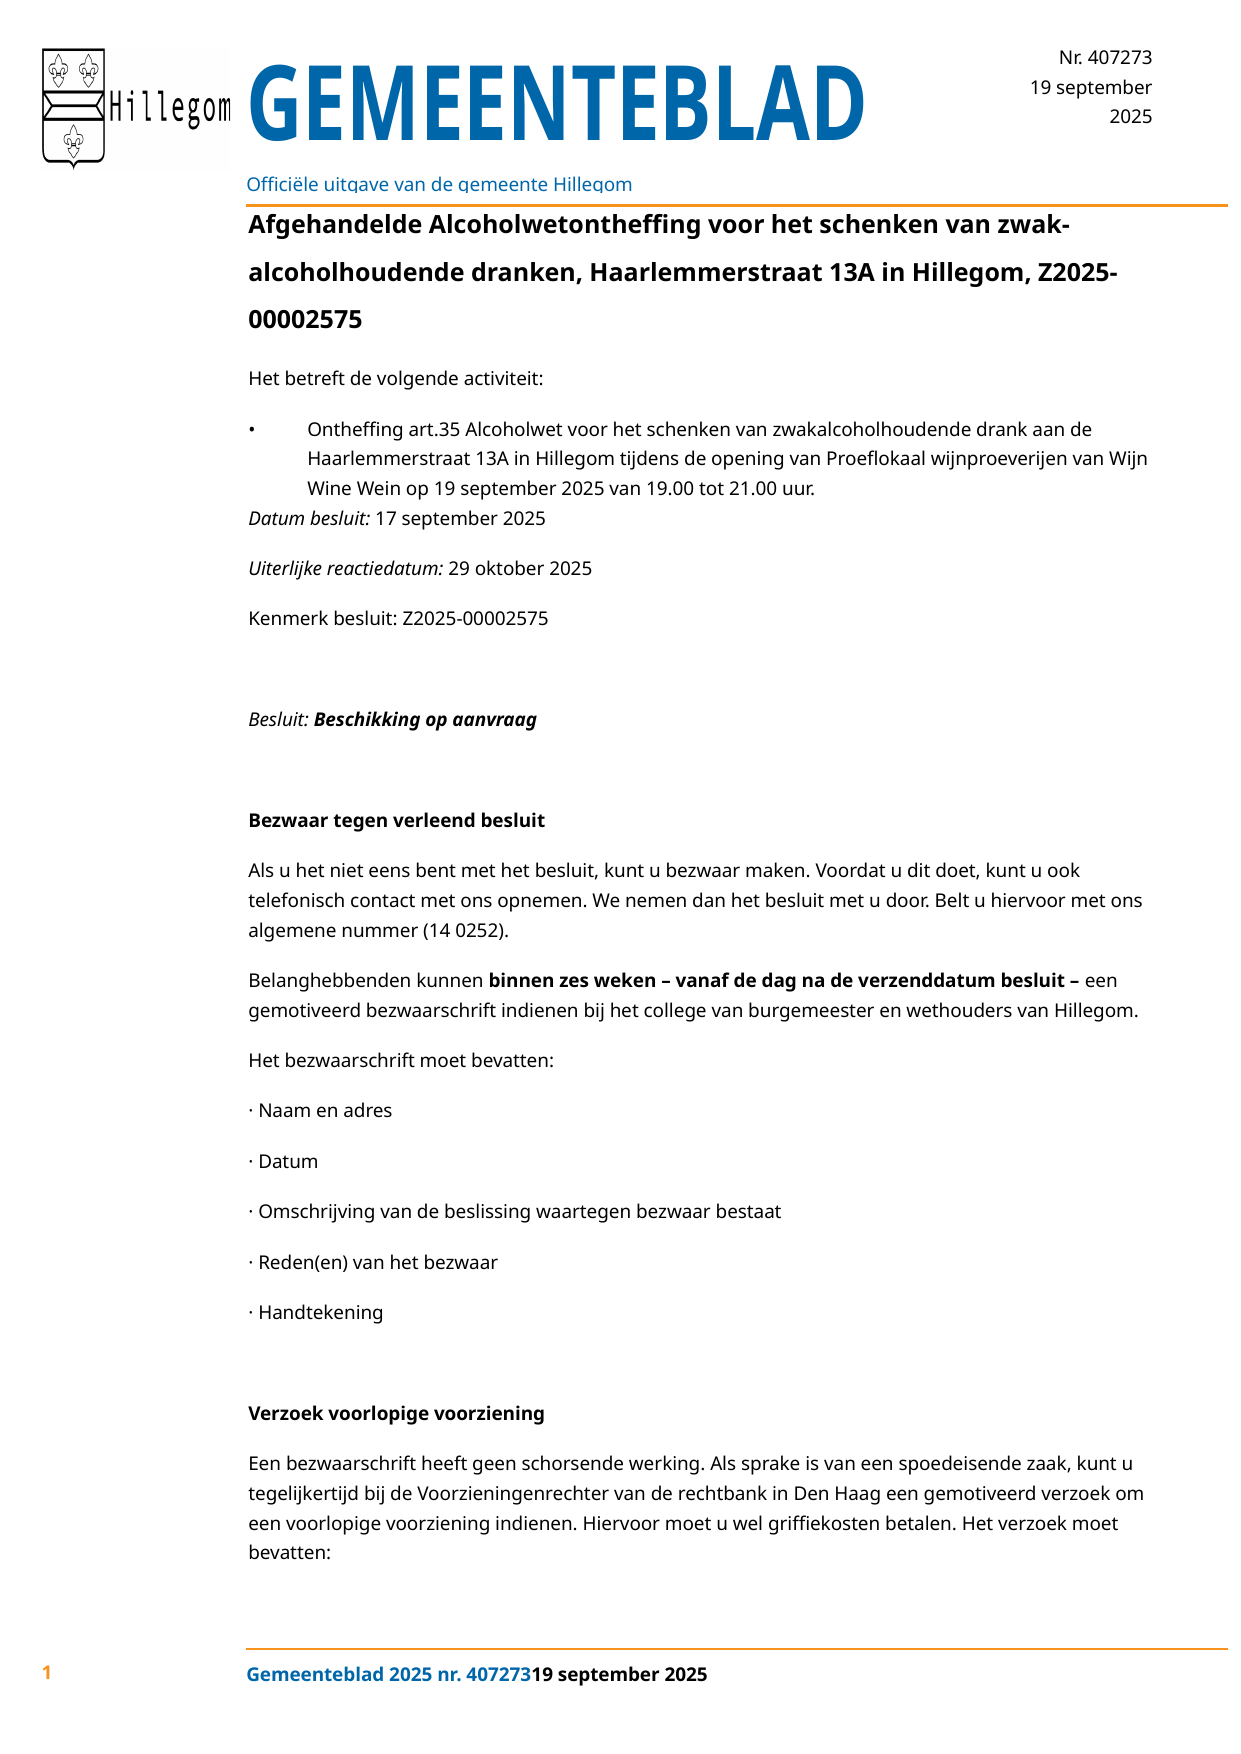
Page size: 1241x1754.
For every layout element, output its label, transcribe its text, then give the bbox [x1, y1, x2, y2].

text Als u het niet eens bent met het besluit, kunt u bezwaar maken. Voordat u dit doet, kunt u ook telefonisch contact met ons opnemen. We nemen dan het besluit met u door. Belt u hiervoor met ons algemene nummer (14 0252). [248, 858, 1152, 942]
text Belanghebbenden kunnen binnen zes weken – vanaf de dag na de verzenddatum besluit – een gemotiveerd bezwaarschrift indienen bij het college van burgemeester en wethouders van Hillegom. [248, 967, 1152, 1022]
text Een bezwaarschrift heeft geen schorsende werking. Als sprake is van een spoedeisende zaak, kunt u tegelijkertijd bij de Voorzieningenrechter van de rechtbank in Den Haag een gemotiveerd verzoek om een voorlopige voorziening indienen. Hiervoor moet u wel griffiekosten betalen. Het verzoek moet bevatten: [248, 1451, 1152, 1565]
text · Naam en adres [248, 1098, 1152, 1123]
text Uiterlijke reactiedatum: 29 oktober 2025 [248, 555, 1152, 581]
text Datum besluit: 17 september 2025 [248, 505, 1152, 530]
text Verzoek voorlopige voorziening [248, 1400, 1152, 1426]
text Afgehandelde Alcoholwetontheffing voor het schenken van zwak-alcoholhoudende dranken, Haarlemmerstraat 13A in Hillegom, Z2025-00002575 [248, 207, 1152, 336]
text Besluit: Beschikking op aanvraag [248, 706, 1152, 732]
text · Omschrijving van de beslissing waartegen bezwaar bestaat [248, 1198, 1152, 1224]
text · Datum [248, 1148, 1152, 1174]
text Kenmerk besluit: Z2025-00002575 [248, 606, 1152, 631]
text Het betreft de volgende activiteit: [248, 366, 1152, 391]
picture [41, 47, 231, 172]
text Het bezwaarschrift moet bevatten: [248, 1047, 1152, 1073]
text · Reden(en) van het bezwaar [248, 1249, 1152, 1274]
text · Handtekening [248, 1299, 1152, 1325]
text Bezwaar tegen verleend besluit [248, 807, 1152, 833]
list Ontheffing art.35 Alcoholwet voor het schenken van zwakalcoholhoudende drank aan de Haarlemmerstraat 13A in Hillegom tijdens de opening van Proeflokaal wijnproeverijen van Wijn Wine Wein op 19 september 2025 van 19.00 tot 21.00 uur. [248, 416, 1152, 501]
